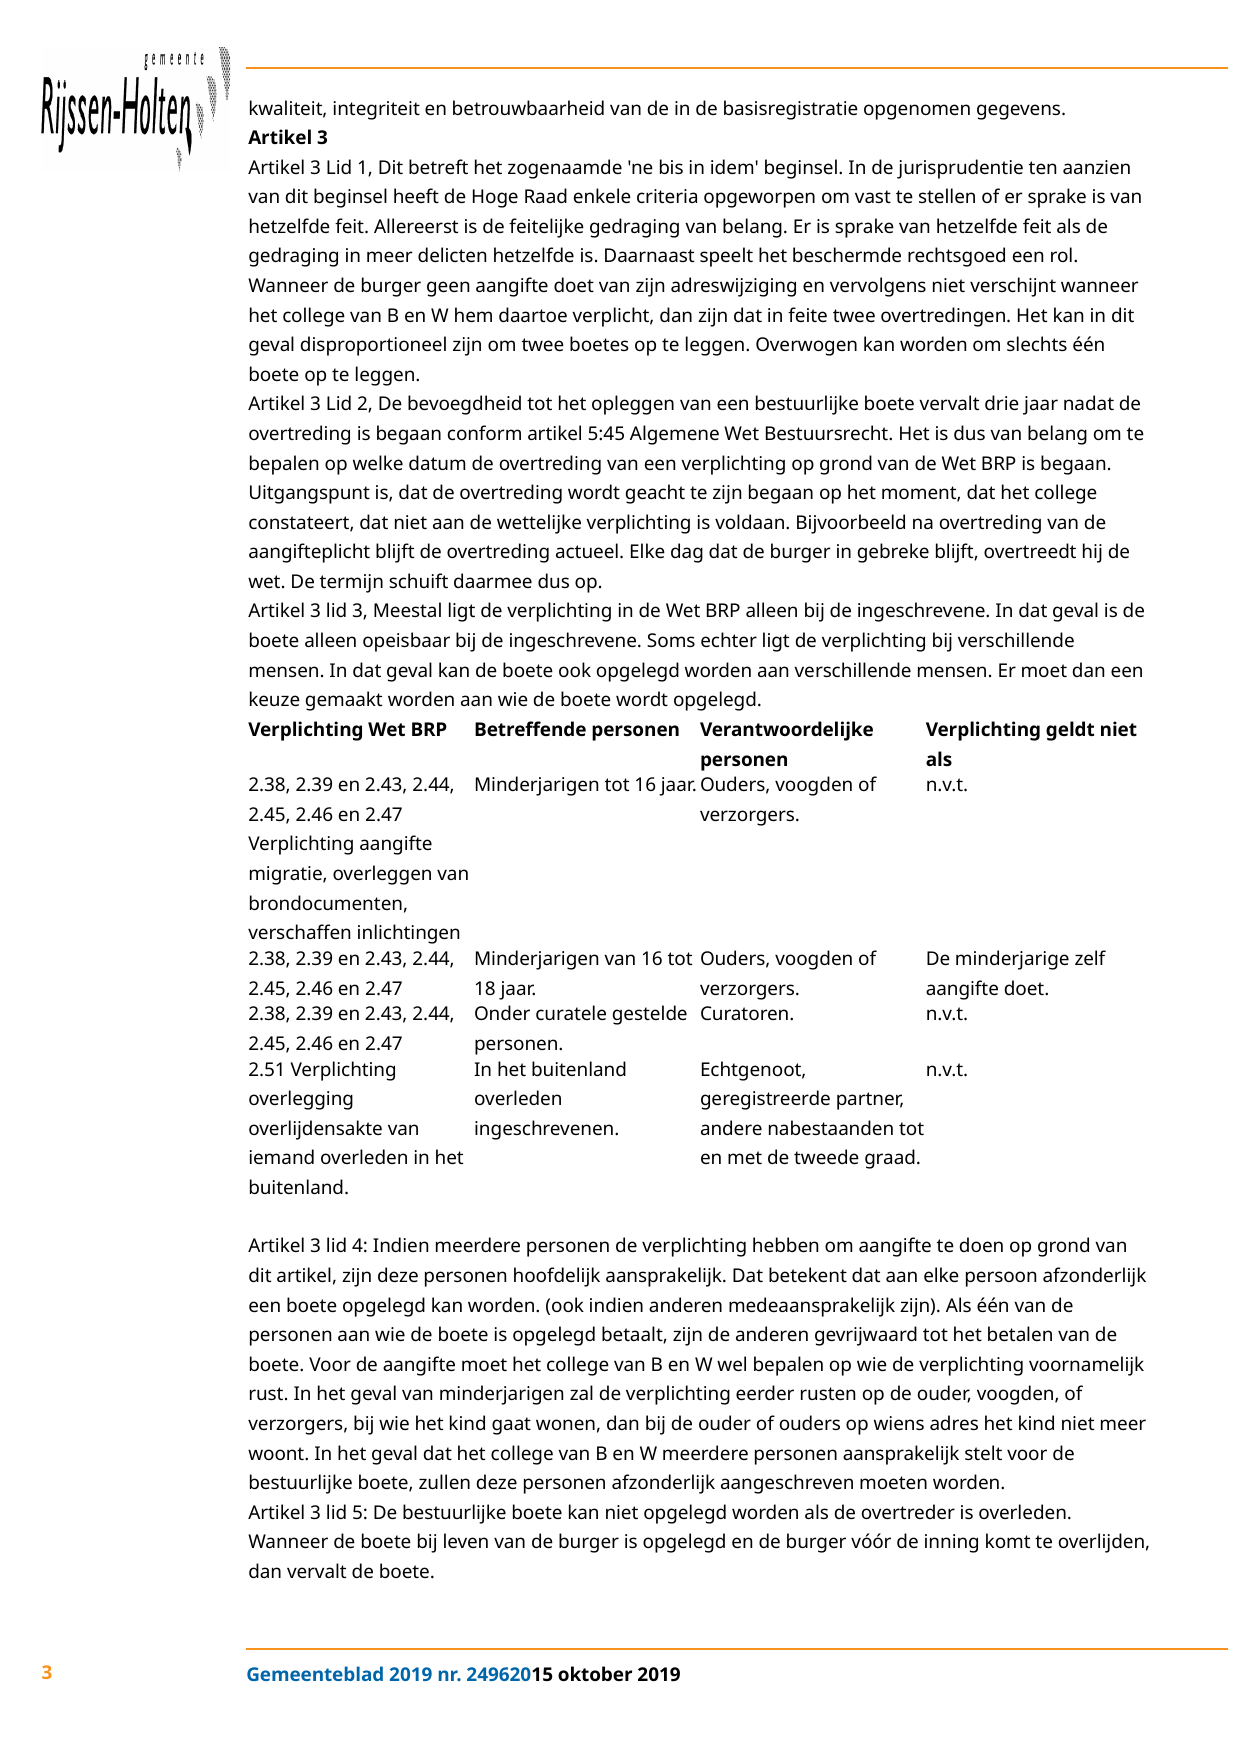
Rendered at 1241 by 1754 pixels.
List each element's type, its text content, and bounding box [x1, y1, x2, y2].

table_cell n.v.t. [926, 771, 1152, 945]
table_cell n.v.t. [926, 1000, 1152, 1056]
text Artikel 3 Lid 1, Dit betreft het zogenaamde 'ne bis in idem' beginsel. In de jurisprudentie ten aanzien van dit beginsel heeft de Hoge Raad enkele criteria opgeworpen om vast te stellen of er sprake is van hetzelfde feit. Allereerst is de feitelijke gedraging van belang. Er is sprake van hetzelfde feit als de gedraging in meer delicten hetzelfde is. Daarnaast speelt het beschermde rechtsgoed een rol. Wanneer de burger geen aangifte doet van zijn adreswijziging en vervolgens niet verschijnt wanneer het college van B en W hem daartoe verplicht, dan zijn dat in feite twee overtredingen. Het kan in dit geval disproportioneel zijn om twee boetes op te leggen. Overwogen kan worden om slechts één boete op te leggen. [248, 154, 1152, 387]
table_cell Minderjarigen van 16 tot 18 jaar. [474, 945, 700, 1000]
table_cell n.v.t. [926, 1056, 1152, 1200]
table_cell 2.38, 2.39 en 2.43, 2.44, 2.45, 2.46 en 2.47 [248, 945, 474, 1000]
table_cell In het buitenland overleden ingeschrevenen. [474, 1056, 700, 1200]
table_header Verplichting geldt niet als [926, 716, 1152, 771]
text Artikel 3 lid 5: De bestuurlijke boete kan niet opgelegd worden als de overtreder is overleden. [248, 1499, 1152, 1524]
table_cell 2.38, 2.39 en 2.43, 2.44, 2.45, 2.46 en 2.47 [248, 1000, 474, 1056]
table_header Verantwoordelijke personen [700, 716, 926, 771]
text kwaliteit, integriteit en betrouwbaarheid van de in de basisregistratie opgenomen gegevens. [248, 95, 1152, 121]
text Wanneer de boete bij leven van de burger is opgelegd en de burger vóór de inning komt te overlijden, dan vervalt de boete. [248, 1528, 1152, 1584]
text Artikel 3 [248, 124, 1152, 150]
table_cell 2.51 Verplichting overlegging overlijdensakte van iemand overleden in het buitenland. [248, 1056, 474, 1200]
text Artikel 3 lid 4: Indien meerdere personen de verplichting hebben om aangifte te doen op grond van dit artikel, zijn deze personen hoofdelijk aansprakelijk. Dat betekent dat aan elke persoon afzonderlijk een boete opgelegd kan worden. (ook indien anderen medeaansprakelijk zijn). Als één van de personen aan wie de boete is opgelegd betaalt, zijn de anderen gevrijwaard tot het betalen van de boete. Voor de aangifte moet het college van B en W wel bepalen op wie de verplichting voornamelijk rust. In het geval van minderjarigen zal de verplichting eerder rusten op de ouder, voogden, of verzorgers, bij wie het kind gaat wonen, dan bij de ouder of ouders op wiens adres het kind niet meer woont. In het geval dat het college van B en W meerdere personen aansprakelijk stelt voor de bestuurlijke boete, zullen deze personen afzonderlijk aangeschreven moeten worden. [248, 1233, 1152, 1495]
table_cell Ouders, voogden of verzorgers. [700, 945, 926, 1000]
table_header Verplichting Wet BRP [248, 716, 474, 771]
table_header Betreffende personen [474, 716, 700, 771]
table_cell Onder curatele gestelde personen. [474, 1000, 700, 1056]
picture [41, 47, 231, 172]
text Artikel 3 lid 3, Meestal ligt de verplichting in de Wet BRP alleen bij de ingeschrevene. In dat geval is de boete alleen opeisbaar bij de ingeschrevene. Soms echter ligt de verplichting bij verschillende mensen. In dat geval kan de boete ook opgelegd worden aan verschillende mensen. Er moet dan een keuze gemaakt worden aan wie de boete wordt opgelegd. [248, 598, 1152, 712]
table_cell Minderjarigen tot 16 jaar. [474, 771, 700, 945]
text Artikel 3 Lid 2, De bevoegdheid tot het opleggen van een bestuurlijke boete vervalt drie jaar nadat de overtreding is begaan conform artikel 5:45 Algemene Wet Bestuursrecht. Het is dus van belang om te bepalen op welke datum de overtreding van een verplichting op grond van de Wet BRP is begaan. Uitgangspunt is, dat de overtreding wordt geacht te zijn begaan op het moment, dat het college constateert, dat niet aan de wettelijke verplichting is voldaan. Bijvoorbeeld na overtreding van de aangifteplicht blijft de overtreding actueel. Elke dag dat de burger in gebreke blijft, overtreedt hij de wet. De termijn schuift daarmee dus op. [248, 391, 1152, 594]
table_cell 2.38, 2.39 en 2.43, 2.44, 2.45, 2.46 en 2.47 Verplichting aangifte migratie, overleggen van brondocumenten, verschaffen inlichtingen [248, 771, 474, 945]
table_cell Ouders, voogden of verzorgers. [700, 771, 926, 945]
table_cell Curatoren. [700, 1000, 926, 1056]
table_cell De minderjarige zelf aangifte doet. [926, 945, 1152, 1000]
table_cell Echtgenoot, geregistreerde partner, andere nabestaanden tot en met de tweede graad. [700, 1056, 926, 1200]
